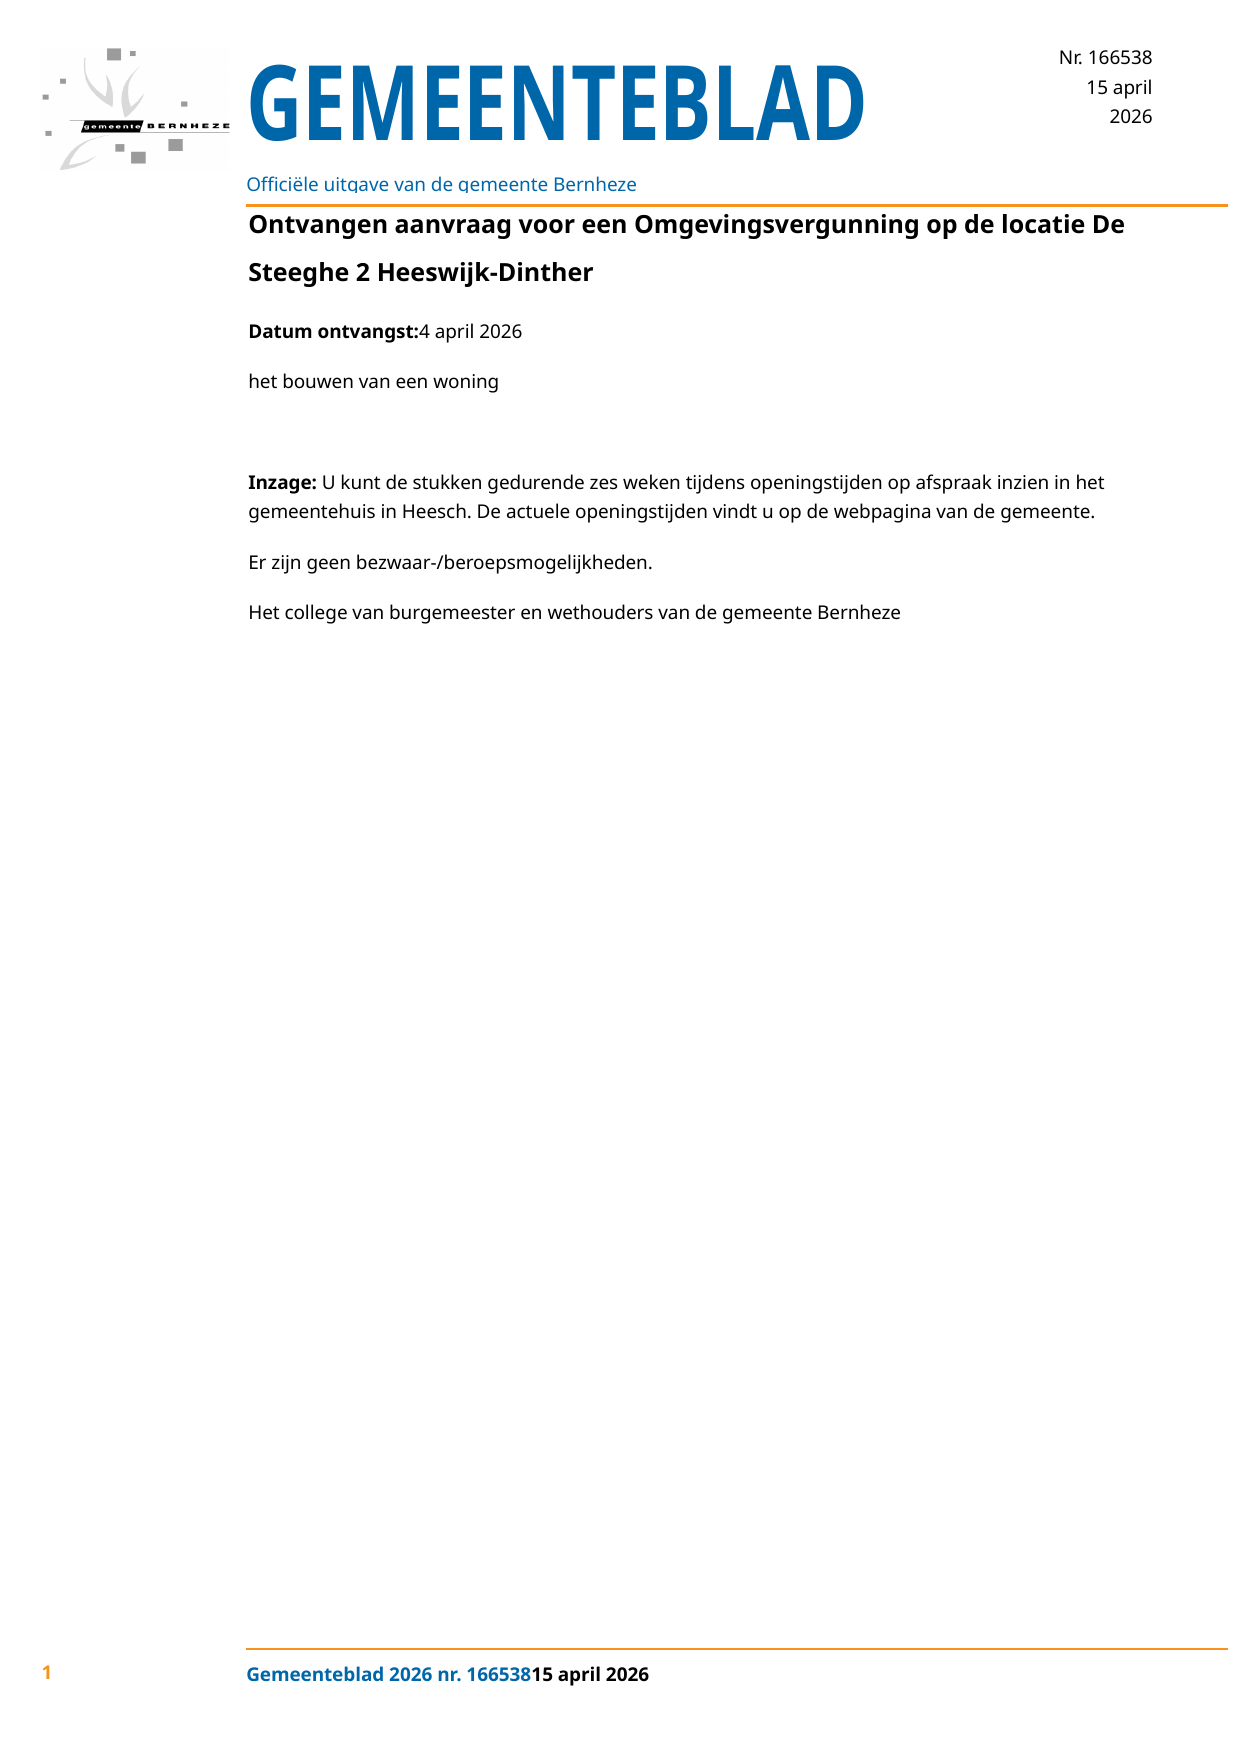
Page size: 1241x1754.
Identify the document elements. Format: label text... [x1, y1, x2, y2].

text Datum ontvangst:4 april 2026 [248, 318, 1152, 344]
picture [41, 47, 231, 172]
text Het college van burgemeester en wethouders van de gemeente Bernheze [248, 599, 1152, 625]
text Er zijn geen bezwaar-/beroepsmogelijkheden. [248, 549, 1152, 575]
text het bouwen van een woning [248, 368, 1152, 394]
text Inzage: U kunt de stukken gedurende zes weken tijdens openingstijden op afspraak inzien in het gemeentehuis in Heesch. De actuele openingstijden vindt u op de webpagina van de gemeente. [248, 469, 1152, 524]
text Ontvangen aanvraag voor een Omgevingsvergunning op de locatie De Steeghe 2 Heeswijk-Dinther [248, 207, 1152, 288]
